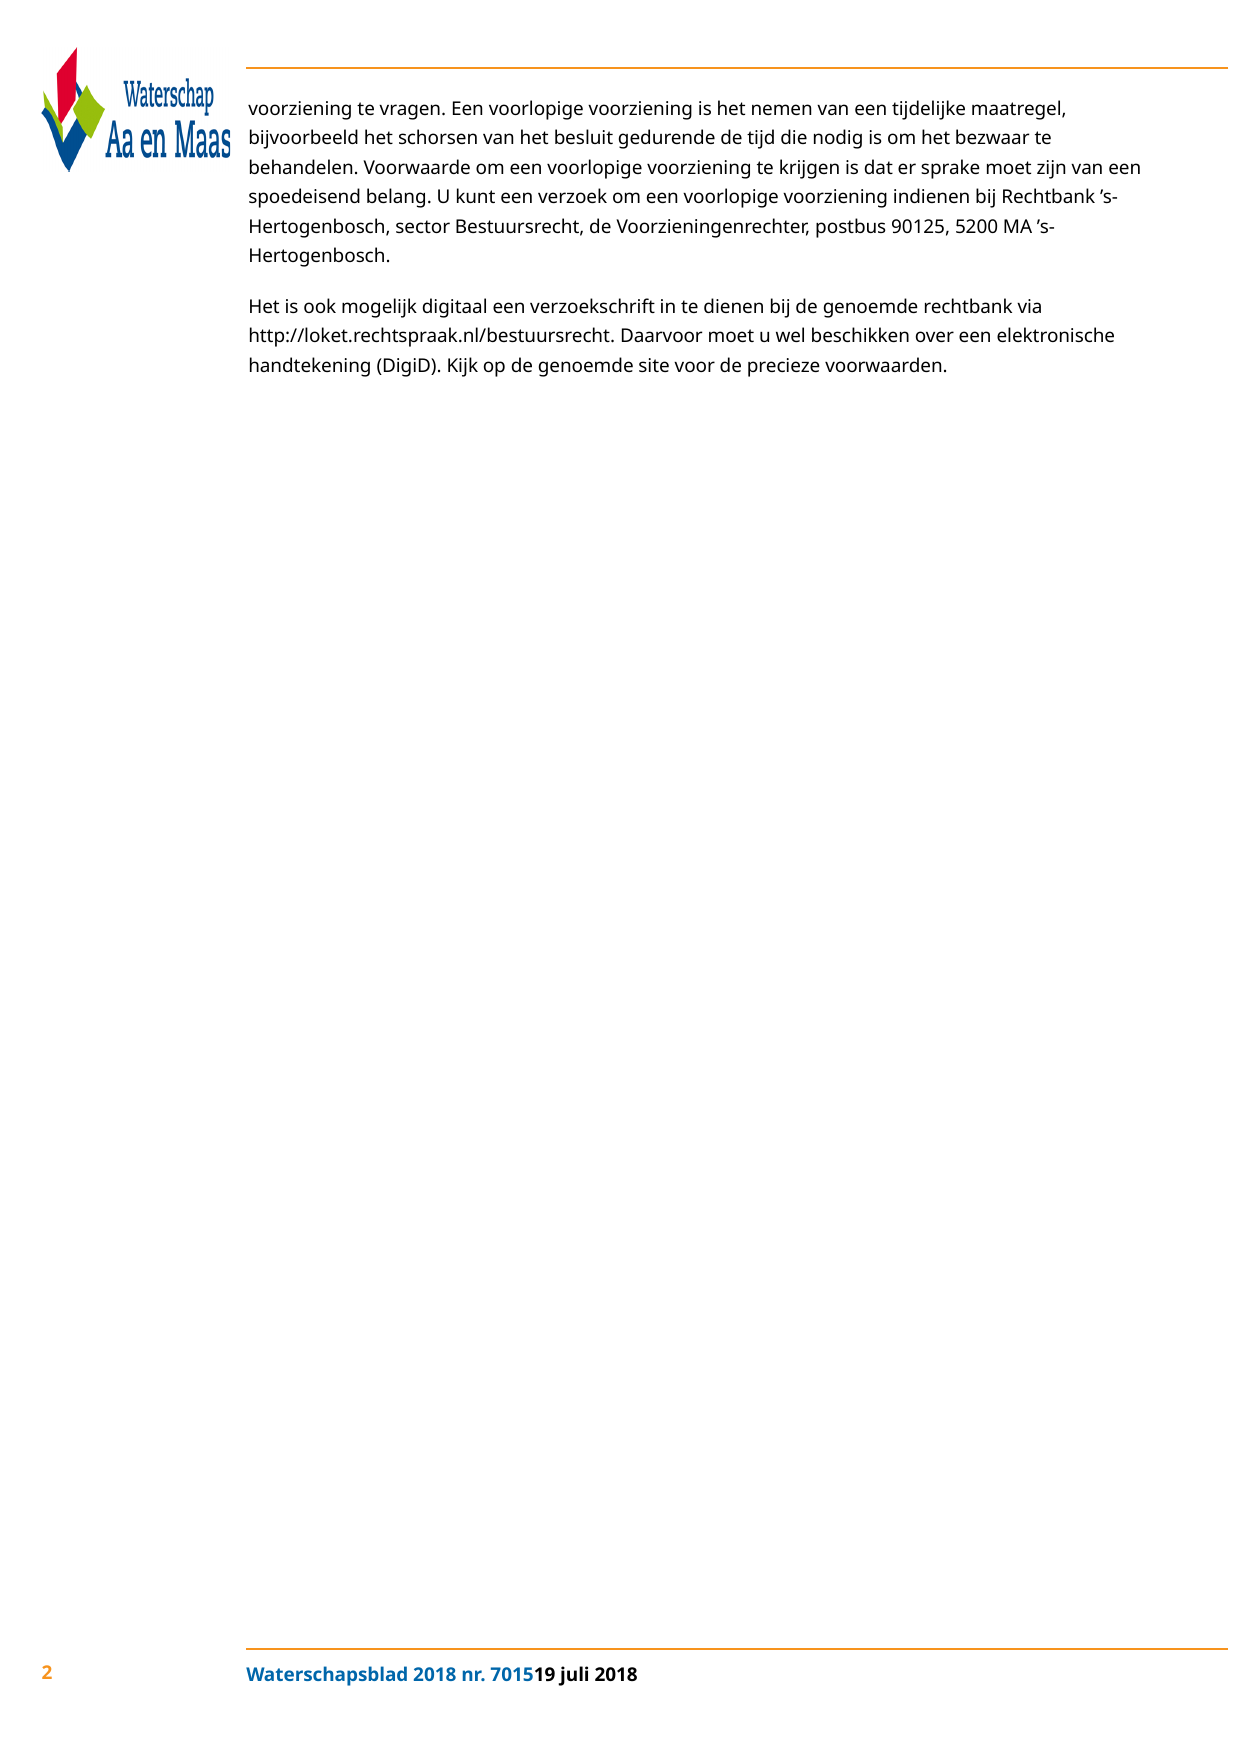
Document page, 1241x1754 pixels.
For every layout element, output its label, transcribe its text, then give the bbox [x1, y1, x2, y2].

text Het is ook mogelijk digitaal een verzoekschrift in te dienen bij de genoemde rechtbank via http://loket.rechtspraak.nl/bestuursrecht. Daarvoor moet u wel beschikken over een elektronische handtekening (DigiD). Kijk op de genoemde site voor de precieze voorwaarden. [248, 293, 1152, 378]
text voorziening te vragen. Een voorlopige voorziening is het nemen van een tijdelijke maatregel, bijvoorbeeld het schorsen van het besluit gedurende de tijd die nodig is om het bezwaar te behandelen. Voorwaarde om een voorlopige voorziening te krijgen is dat er sprake moet zijn van een spoedeisend belang. U kunt een verzoek om een voorlopige voorziening indienen bij Rechtbank ’s-Hertogenbosch, sector Bestuursrecht, de Voorzieningenrechter, postbus 90125, 5200 MA ’s-Hertogenbosch. [248, 95, 1152, 268]
picture [41, 47, 231, 172]
